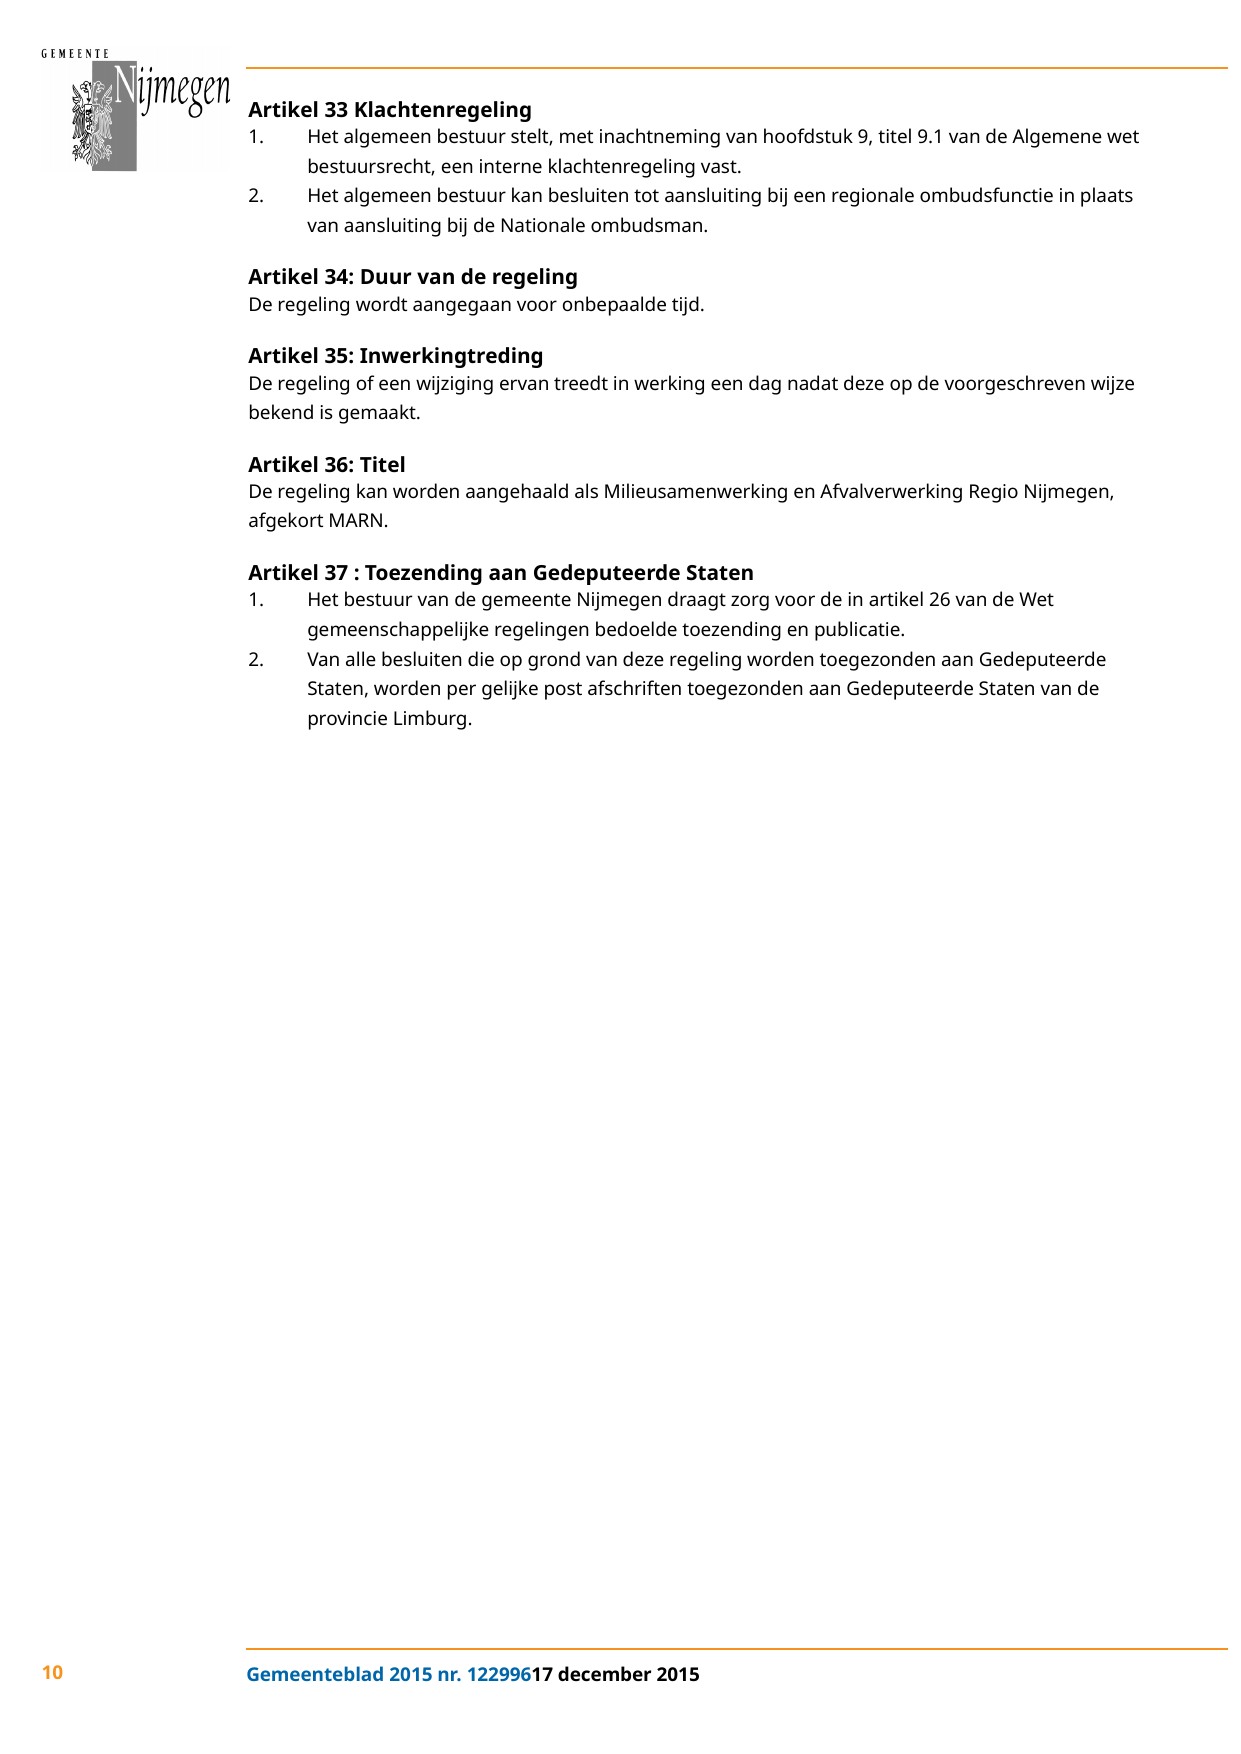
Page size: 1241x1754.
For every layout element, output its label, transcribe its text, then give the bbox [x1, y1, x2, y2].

text De regeling wordt aangegaan voor onbepaalde tijd. [248, 291, 1152, 317]
text Artikel 33 Klachtenregeling [248, 95, 1152, 123]
text Artikel 35: Inwerkingtreding [248, 341, 1152, 370]
text De regeling of een wijziging ervan treedt in werking een dag nadat deze op de voorgeschreven wijze bekend is gemaakt. [248, 370, 1152, 425]
list Het algemeen bestuur kan besluiten tot aansluiting bij een regionale ombudsfunctie in plaats van aansluiting bij de Nationale ombudsman. [248, 182, 1152, 238]
list Het algemeen bestuur stelt, met inachtneming van hoofdstuk 9, titel 9.1 van de Algemene wet bestuursrecht, een interne klachtenregeling vast. [248, 123, 1152, 178]
text De regeling kan worden aangehaald als Milieusamenwerking en Afvalverwerking Regio Nijmegen, afgekort MARN. [248, 478, 1152, 533]
text Artikel 37 : Toezending aan Gedeputeerde Staten [248, 558, 1152, 587]
text Artikel 34: Duur van de regeling [248, 262, 1152, 291]
text Artikel 36: Titel [248, 450, 1152, 478]
picture [41, 47, 231, 172]
list Het bestuur van de gemeente Nijmegen draagt zorg voor de in artikel 26 van de Wet gemeenschappelijke regelingen bedoelde toezending en publicatie. [248, 587, 1152, 642]
list Van alle besluiten die op grond van deze regeling worden toegezonden aan Gedeputeerde Staten, worden per gelijke post afschriften toegezonden aan Gedeputeerde Staten van de provincie Limburg. [248, 646, 1152, 731]
